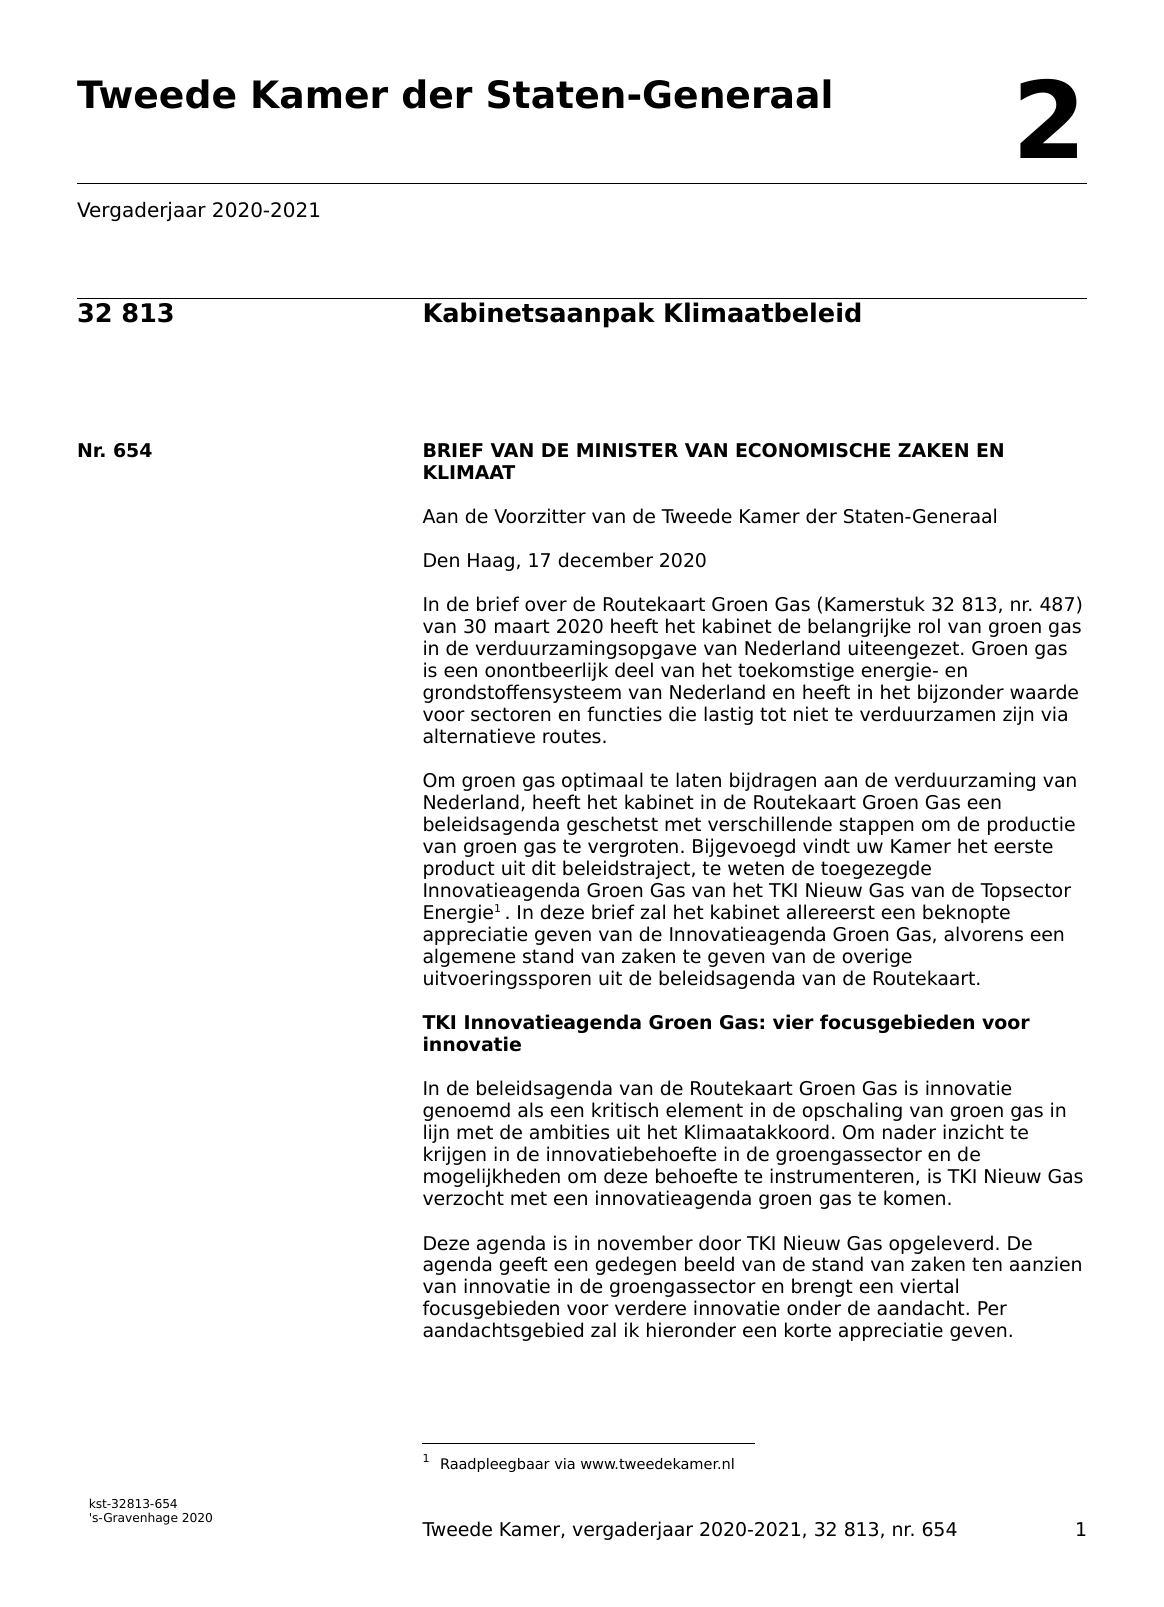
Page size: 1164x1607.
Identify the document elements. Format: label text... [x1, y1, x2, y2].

subtitle 32 813 Kabinetsaanpak Klimaatbeleid [77, 299, 1087, 329]
text 's-Gravenhage 2020 [88, 1511, 323, 1525]
text Aan de Voorzitter van de Tweede Kamer der Staten-Generaal [422, 506, 1087, 528]
text Raadpleegbaar via www.tweedekamer.nl [422, 1452, 1087, 1474]
table_header 2 [886, 59, 1087, 183]
text Om groen gas optimaal te laten bijdragen aan de verduurzaming van Nederland, heeft het kabinet in de Routekaart Groen Gas een beleidsagenda geschetst met verschillende stappen om de productie van groen gas te vergroten. Bijgevoegd vindt uw Kamer het eerste product uit dit beleidstraject, te weten de toegezegde Innovatieagenda Groen Gas van het TKI Nieuw Gas van de Topsector Energie. In deze brief zal het kabinet allereerst een beknopte appreciatie geven van de Innovatieagenda Groen Gas, alvorens een algemene stand van zaken te geven van de overige uitvoeringssporen uit de beleidsagenda van de Routekaart. [422, 770, 1087, 990]
subtitle Nr. 654 BRIEF VAN DE MINISTER VAN ECONOMISCHE ZAKEN EN KLIMAAT [77, 440, 1087, 484]
text Den Haag, 17 december 2020 [422, 550, 1087, 572]
table_header Tweede Kamer der Staten-Generaal [77, 59, 886, 183]
text In de beleidsagenda van de Routekaart Groen Gas is innovatie genoemd als een kritisch element in de opschaling van groen gas in lijn met de ambities uit het Klimaatakkoord. Om nader inzicht te krijgen in de innovatiebehoefte in de groengassector en de mogelijkheden om deze behoefte te instrumenteren, is TKI Nieuw Gas verzocht met een innovatieagenda groen gas te komen. [422, 1078, 1087, 1210]
table_cell Vergaderjaar 2020-2021 [77, 184, 1087, 298]
text kst-32813-654 [88, 1497, 323, 1511]
text In de brief over de Routekaart Groen Gas (Kamerstuk 32 813, nr. 487) van 30 maart 2020 heeft het kabinet de belangrijke rol van groen gas in de verduurzamingsopgave van Nederland uiteengezet. Groen gas is een onontbeerlijk deel van het toekomstige energie- en grondstoffensysteem van Nederland en heeft in het bijzonder waarde voor sectoren en functies die lastig tot niet te verduurzamen zijn via alternatieve routes. [422, 594, 1087, 748]
text Deze agenda is in november door TKI Nieuw Gas opgeleverd. De agenda geeft een gedegen beeld van de stand van zaken ten aanzien van innovatie in de groengassector en brengt een viertal focusgebieden voor verdere innovatie onder de aandacht. Per aandachtsgebied zal ik hieronder een korte appreciatie geven. [422, 1232, 1087, 1342]
subtitle TKI Innovatieagenda Groen Gas: vier focusgebieden voor innovatie [422, 1012, 1087, 1056]
